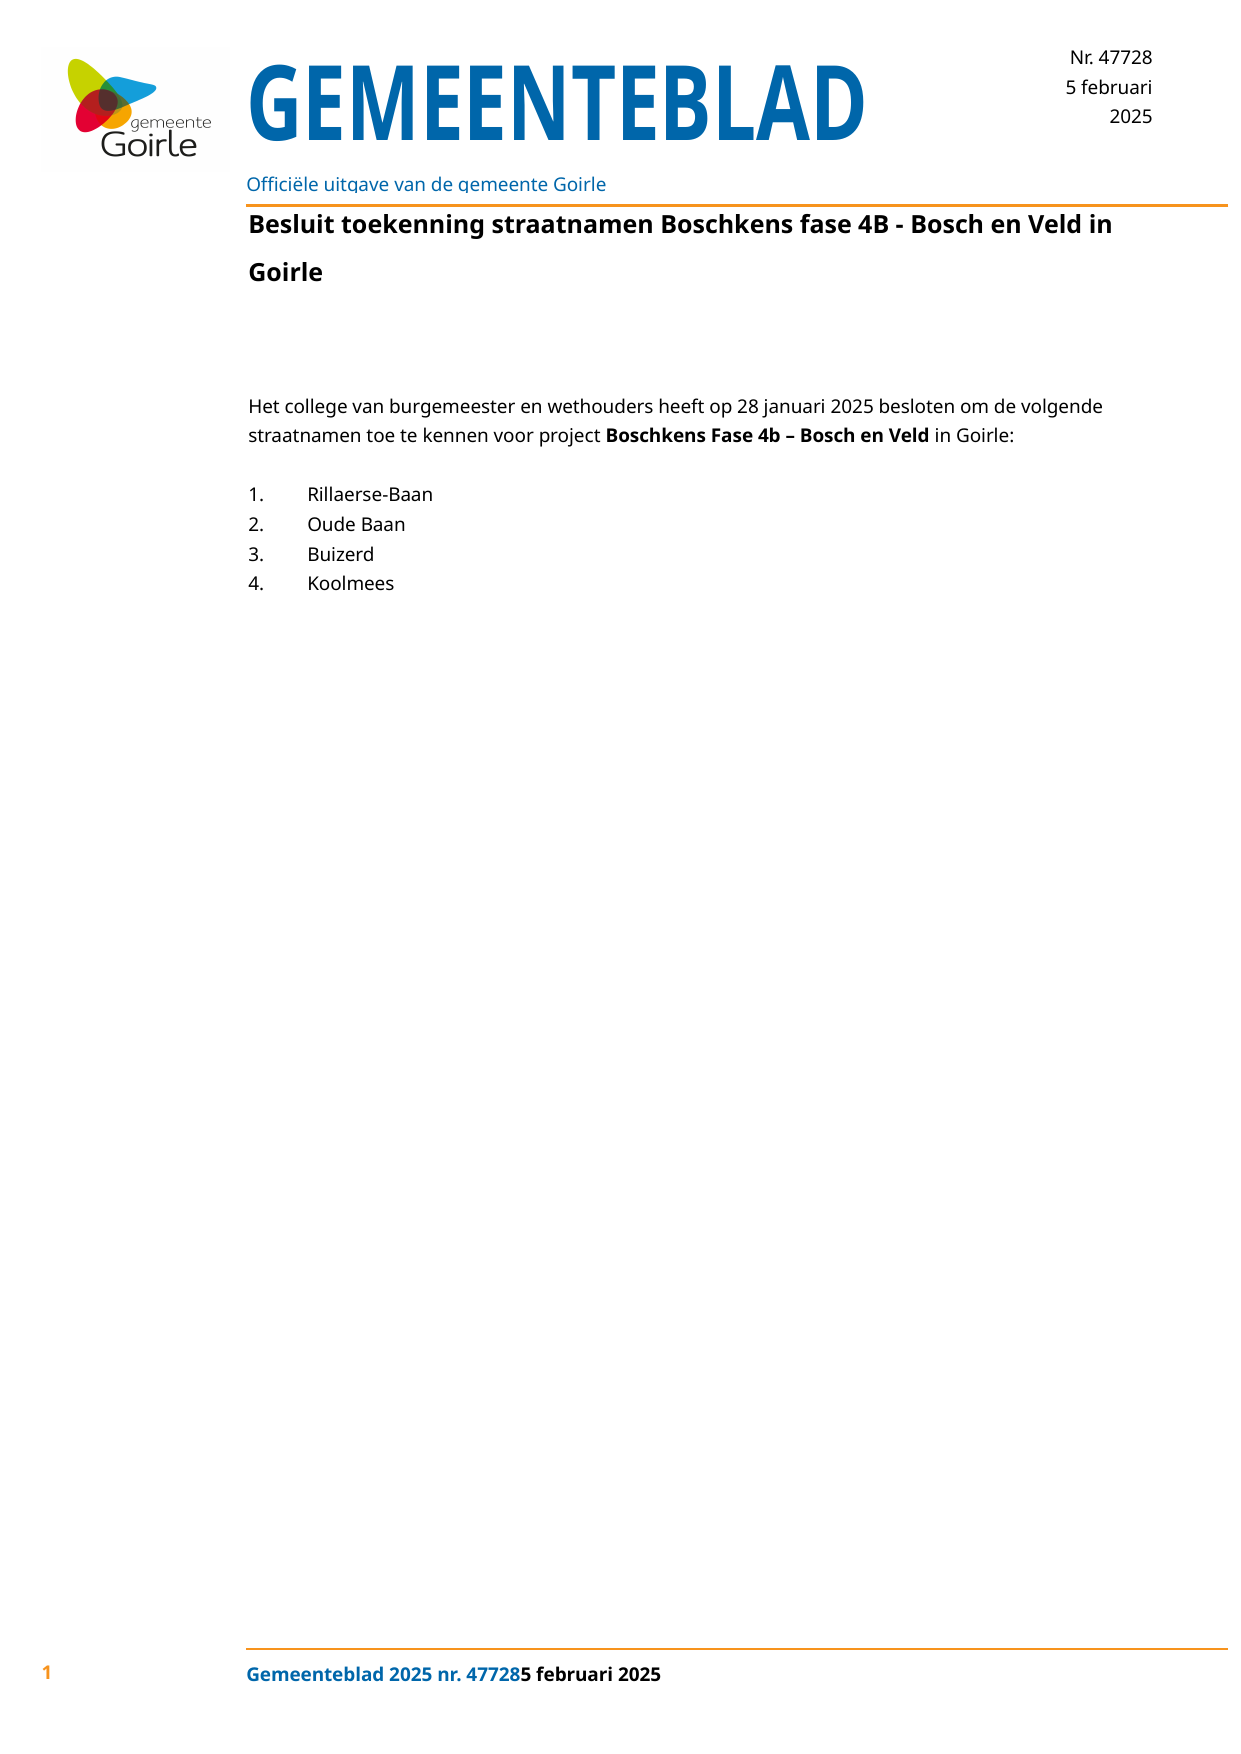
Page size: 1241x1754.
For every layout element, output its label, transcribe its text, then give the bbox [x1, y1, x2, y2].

list Rillaerse-Baan [248, 482, 1152, 507]
list Buizerd [248, 541, 1152, 567]
picture [41, 47, 231, 172]
list Koolmees [248, 570, 1152, 596]
list Oude Baan [248, 511, 1152, 537]
text Besluit toekenning straatnamen Boschkens fase 4B - Bosch en Veld in Goirle [248, 207, 1152, 288]
text Het college van burgemeester en wethouders heeft op 28 januari 2025 besloten om de volgende straatnamen toe te kennen voor project Boschkens Fase 4b – Bosch en Veld in Goirle: [248, 393, 1152, 448]
